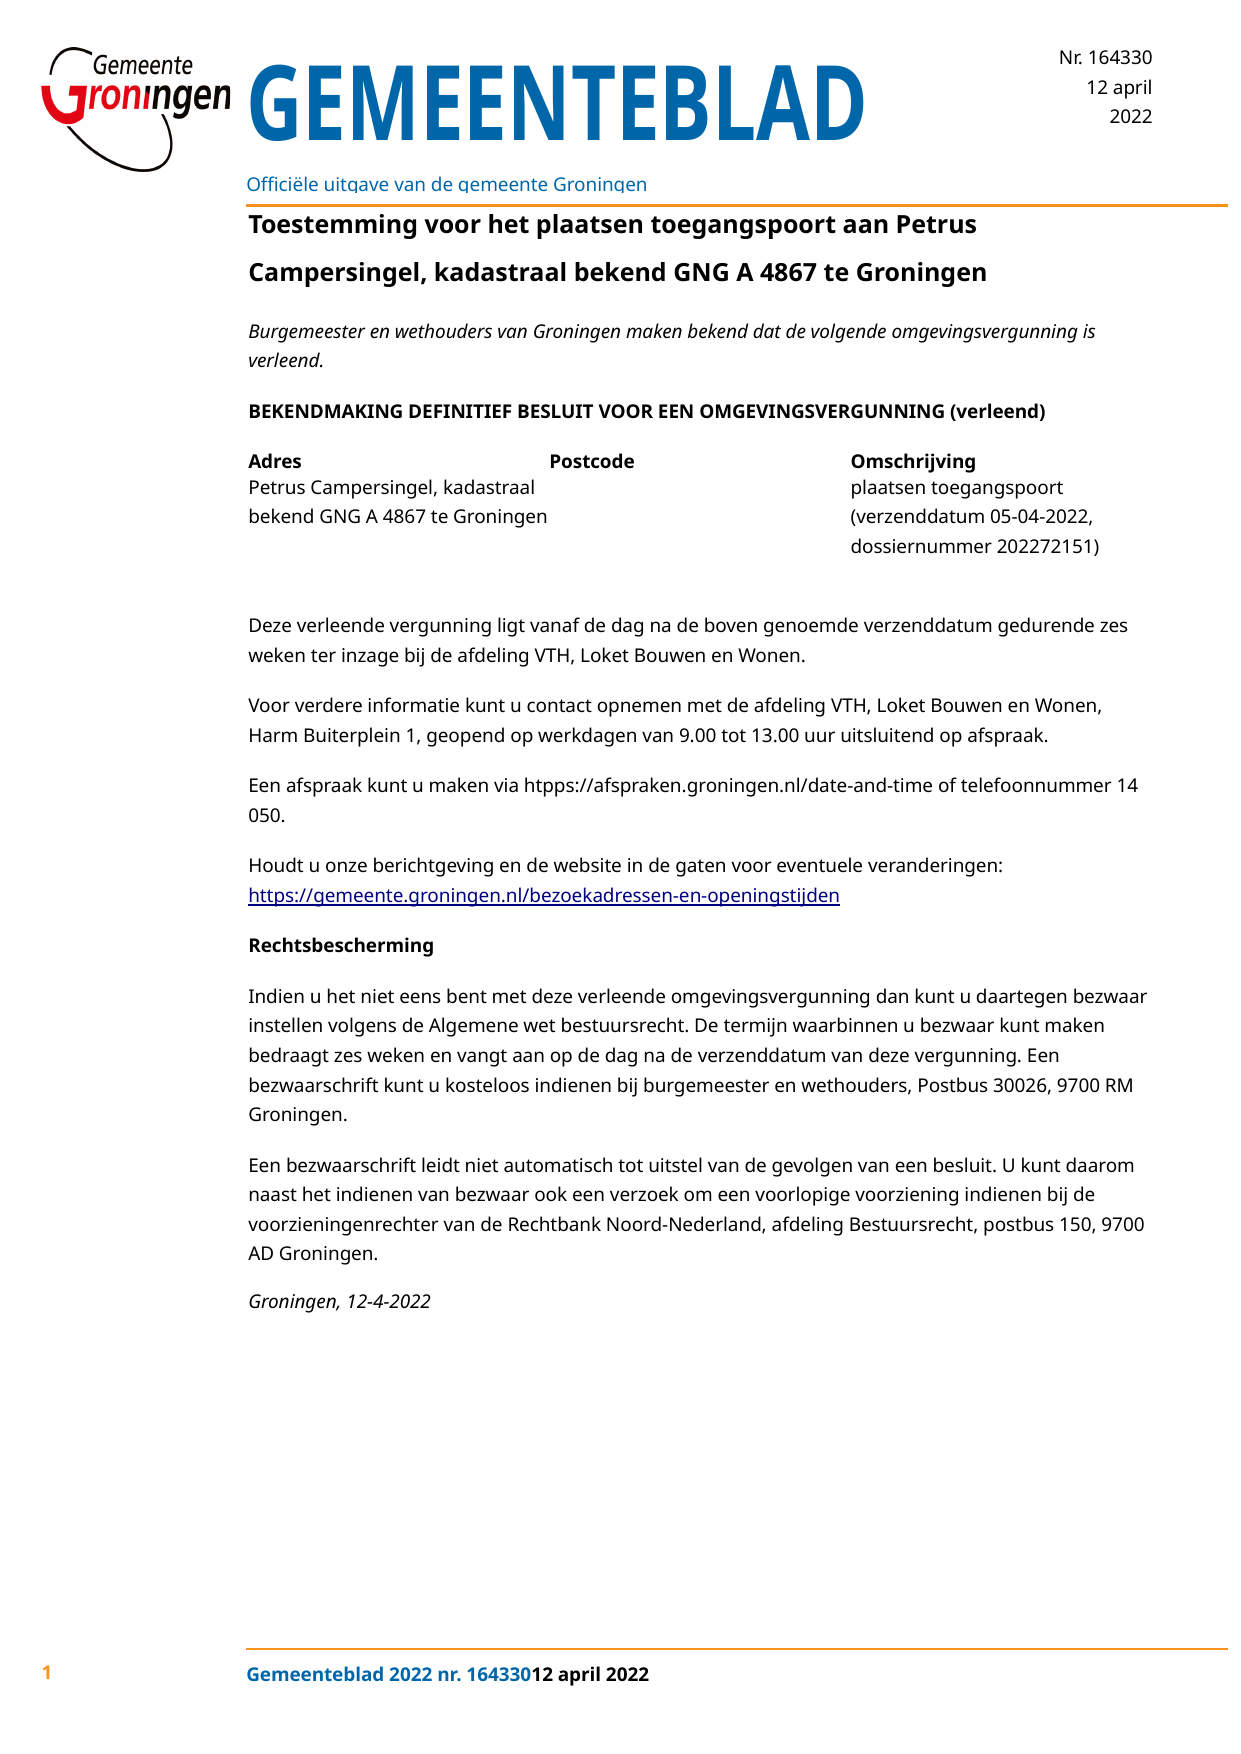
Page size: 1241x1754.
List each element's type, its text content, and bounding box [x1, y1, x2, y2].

table_cell plaatsen toegangspoort (verzenddatum 05-04-2022, dossiernummer 202272151) [850, 474, 1152, 559]
table_cell [549, 474, 850, 559]
text Een bezwaarschrift leidt niet automatisch tot uitstel van de gevolgen van een besluit. U kunt daarom naast het indienen van bezwaar ook een verzoek om een voorlopige voorziening indienen bij de voorzieningenrechter van de Rechtbank Noord-Nederland, afdeling Bestuursrecht, postbus 150, 9700 AD Groningen. [248, 1152, 1152, 1266]
text Een afspraak kunt u maken via htpps://afspraken.groningen.nl/date-and-time of telefoonnummer 14 050. [248, 773, 1152, 828]
text Toestemming voor het plaatsen toegangspoort aan Petrus Campersingel, kadastraal bekend GNG A 4867 te Groningen [248, 207, 1152, 288]
text BEKENDMAKING DEFINITIEF BESLUIT VOOR EEN OMGEVINGSVERGUNNING (verleend) [248, 398, 1152, 424]
text Houdt u onze berichtgeving en de website in de gaten voor eventuele veranderingen: https://gemeente.groningen.nl/bezoekadressen-en-openingstijden [248, 853, 1152, 908]
table_header Postcode [549, 449, 850, 474]
text Groningen, 12-4-2022 [248, 1288, 1152, 1314]
text Burgemeester en wethouders van Groningen maken bekend dat de volgende omgevingsvergunning is verleend. [248, 318, 1152, 373]
text Rechtsbescherming [248, 933, 1152, 958]
text Deze verleende vergunning ligt vanaf de dag na de boven genoemde verzenddatum gedurende zes weken ter inzage bij de afdeling VTH, Loket Bouwen en Wonen. [248, 613, 1152, 668]
text Indien u het niet eens bent met deze verleende omgevingsvergunning dan kunt u daartegen bezwaar instellen volgens de Algemene wet bestuursrecht. De termijn waarbinnen u bezwaar kunt maken bedraagt zes weken en vangt aan op de dag na de verzenddatum van deze vergunning. Een bezwaarschrift kunt u kosteloos indienen bij burgemeester en wethouders, Postbus 30026, 9700 RM Groningen. [248, 983, 1152, 1127]
table_header Omschrijving [850, 449, 1152, 474]
table_header Adres [248, 449, 549, 474]
text Voor verdere informatie kunt u contact opnemen met de afdeling VTH, Loket Bouwen en Wonen, Harm Buiterplein 1, geopend op werkdagen van 9.00 tot 13.00 uur uitsluitend op afspraak. [248, 693, 1152, 748]
picture [41, 47, 231, 172]
table_cell Petrus Campersingel, kadastraal bekend GNG A 4867 te Groningen [248, 474, 549, 559]
